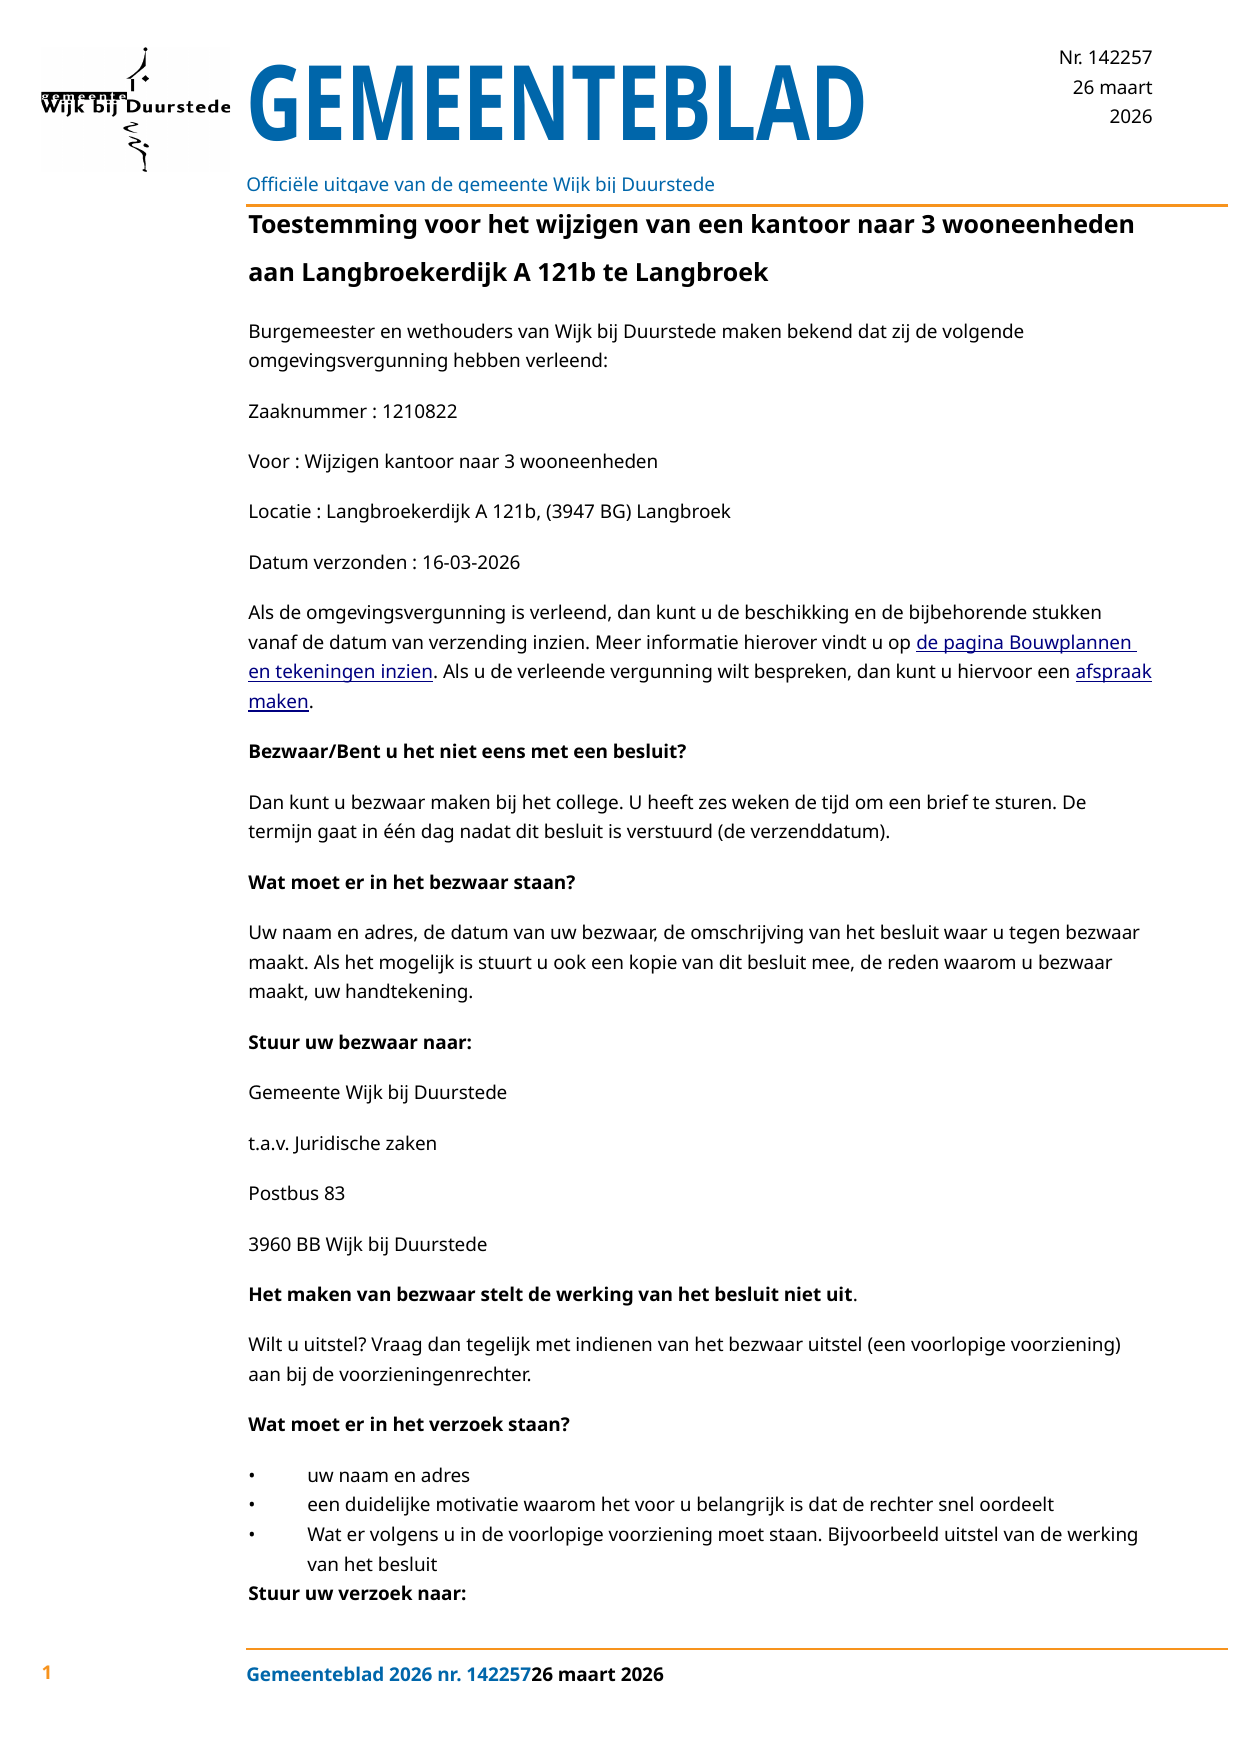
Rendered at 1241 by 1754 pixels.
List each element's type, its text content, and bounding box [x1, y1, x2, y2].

text Postbus 83 [248, 1180, 1152, 1206]
text Datum verzonden : 16-03-2026 [248, 549, 1152, 575]
text Wilt u uitstel? Vraag dan tegelijk met indienen van het bezwaar uitstel (een voorlopige voorziening) aan bij de voorzieningenrechter. [248, 1332, 1152, 1387]
text Wat moet er in het verzoek staan? [248, 1412, 1152, 1437]
text Gemeente Wijk bij Duurstede [248, 1079, 1152, 1105]
text Het maken van bezwaar stelt de werking van het besluit niet uit. [248, 1281, 1152, 1307]
text Uw naam en adres, de datum van uw bezwaar, de omschrijving van het besluit waar u tegen bezwaar maakt. Als het mogelijk is stuurt u ook een kopie van dit besluit mee, de reden waarom u bezwaar maakt, uw handtekening. [248, 919, 1152, 1004]
text Wat moet er in het bezwaar staan? [248, 869, 1152, 895]
text Als de omgevingsvergunning is verleend, dan kunt u de beschikking en de bijbehorende stukken vanaf de datum van verzending inzien. Meer informatie hierover vindt u op de pagina Bouwplannen en tekeningen inzien. Als u de verleende vergunning wilt bespreken, dan kunt u hiervoor een afspraak maken. [248, 599, 1152, 714]
text Stuur uw verzoek naar: [248, 1580, 1152, 1606]
text Burgemeester en wethouders van Wijk bij Duurstede maken bekend dat zij de volgende omgevingsvergunning hebben verleend: [248, 318, 1152, 373]
text Locatie : Langbroekerdijk A 121b, (3947 BG) Langbroek [248, 499, 1152, 524]
list uw naam en adres [248, 1462, 1152, 1488]
list een duidelijke motivatie waarom het voor u belangrijk is dat de rechter snel oordeelt [248, 1492, 1152, 1517]
text 3960 BB Wijk bij Duurstede [248, 1231, 1152, 1257]
text Dan kunt u bezwaar maken bij het college. U heeft zes weken de tijd om een brief te sturen. De termijn gaat in één dag nadat dit besluit is verstuurd (de verzenddatum). [248, 789, 1152, 844]
picture [41, 47, 231, 172]
text Zaaknummer : 1210822 [248, 398, 1152, 424]
list Wat er volgens u in de voorlopige voorziening moet staan. Bijvoorbeeld uitstel van de werking van het besluit [248, 1521, 1152, 1577]
text Toestemming voor het wijzigen van een kantoor naar 3 wooneenheden aan Langbroekerdijk A 121b te Langbroek [248, 207, 1152, 288]
text Bezwaar/Bent u het niet eens met een besluit? [248, 739, 1152, 764]
text t.a.v. Juridische zaken [248, 1130, 1152, 1156]
text Stuur uw bezwaar naar: [248, 1029, 1152, 1055]
text Voor : Wijzigen kantoor naar 3 wooneenheden [248, 448, 1152, 474]
